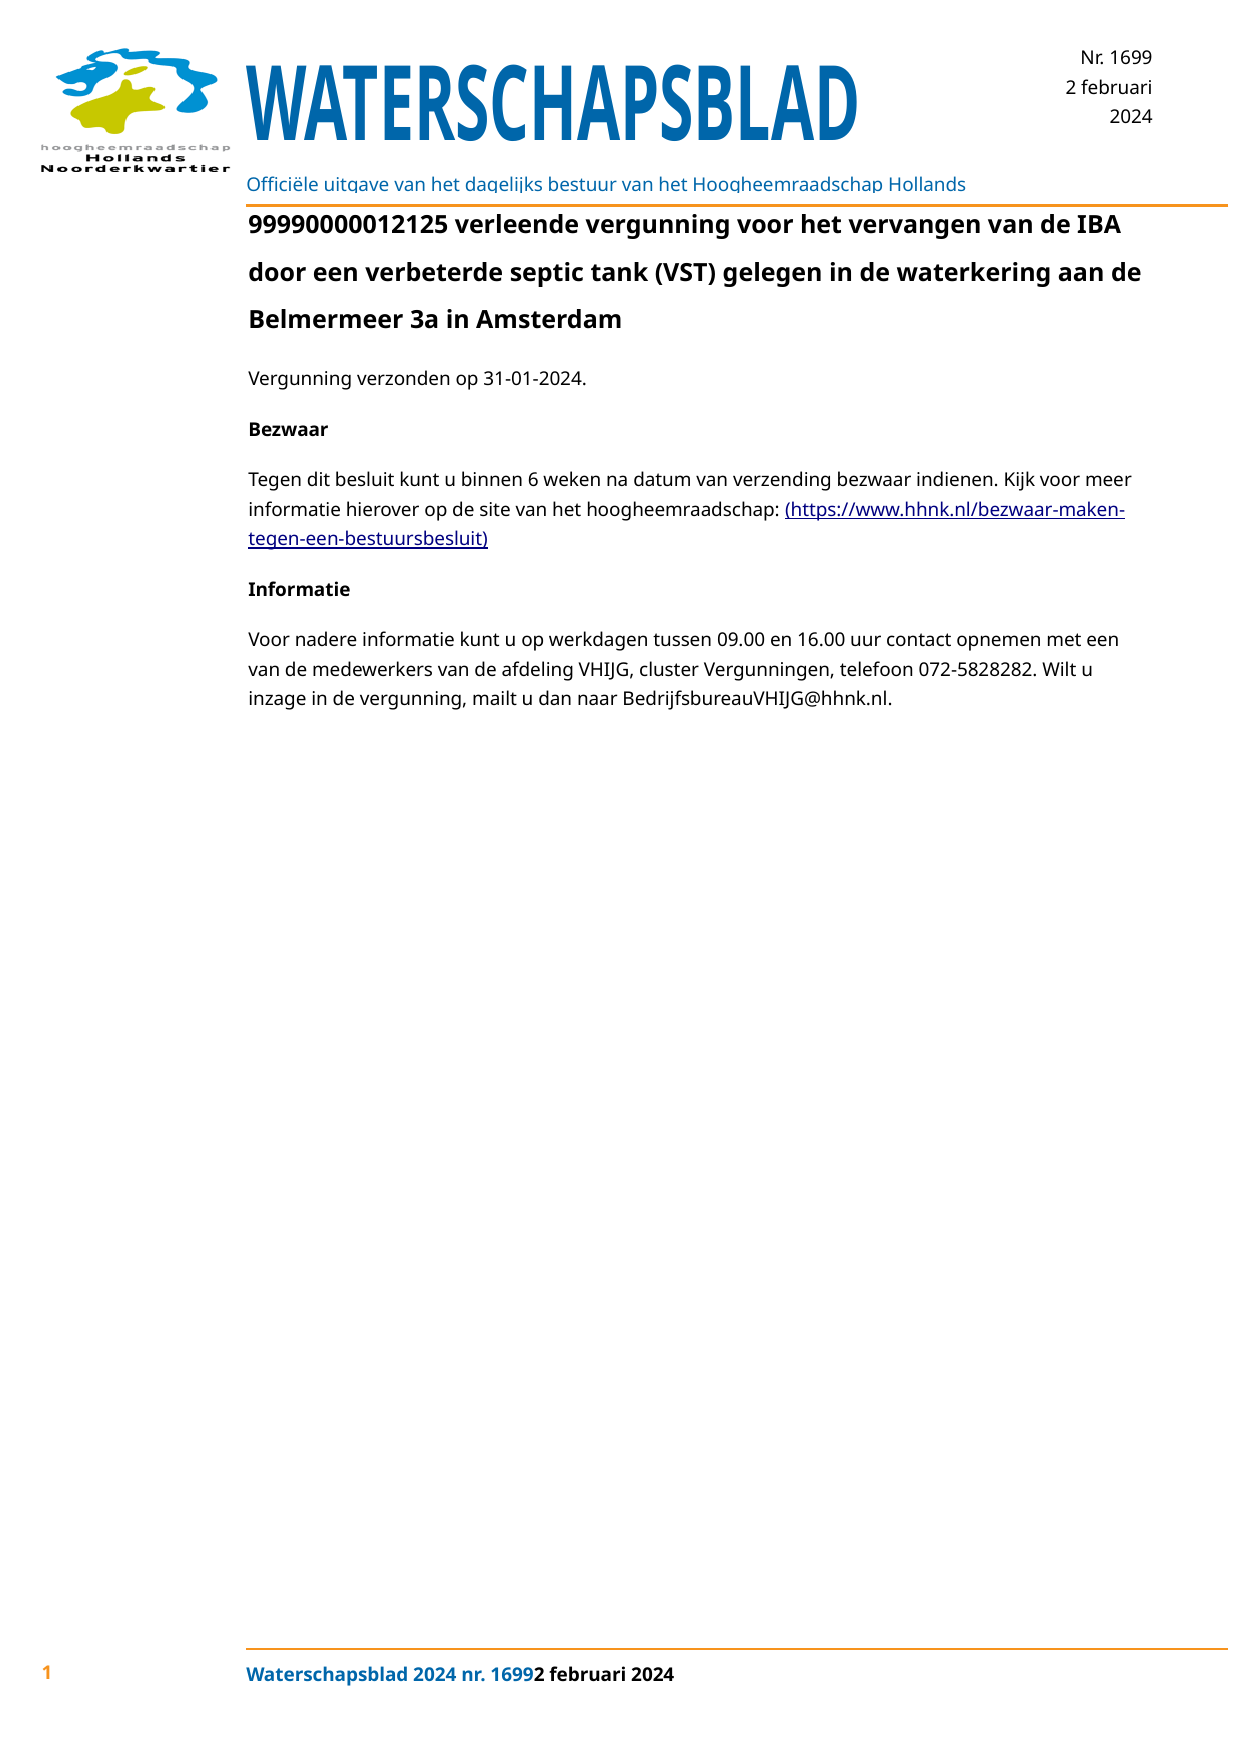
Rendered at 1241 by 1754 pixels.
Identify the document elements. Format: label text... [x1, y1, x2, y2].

text Informatie [248, 576, 1152, 602]
text Bezwaar [248, 416, 1152, 442]
text 99990000012125 verleende vergunning voor het vervangen van de IBA door een verbeterde septic tank (VST) gelegen in de waterkering aan de Belmermeer 3a in Amsterdam [248, 207, 1152, 336]
text Voor nadere informatie kunt u op werkdagen tussen 09.00 en 16.00 uur contact opnemen met een van de medewerkers van de afdeling VHIJG, cluster Vergunningen, telefoon 072-5828282. Wilt u inzage in de vergunning, mailt u dan naar BedrijfsbureauVHIJG@hhnk.nl. [248, 626, 1152, 711]
picture [41, 47, 231, 172]
text Tegen dit besluit kunt u binnen 6 weken na datum van verzending bezwaar indienen. Kijk voor meer informatie hierover op de site van het hoogheemraadschap: (https://www.hhnk.nl/bezwaar-maken-tegen-een-bestuursbesluit) [248, 466, 1152, 551]
text Vergunning verzonden op 31-01-2024. [248, 366, 1152, 391]
